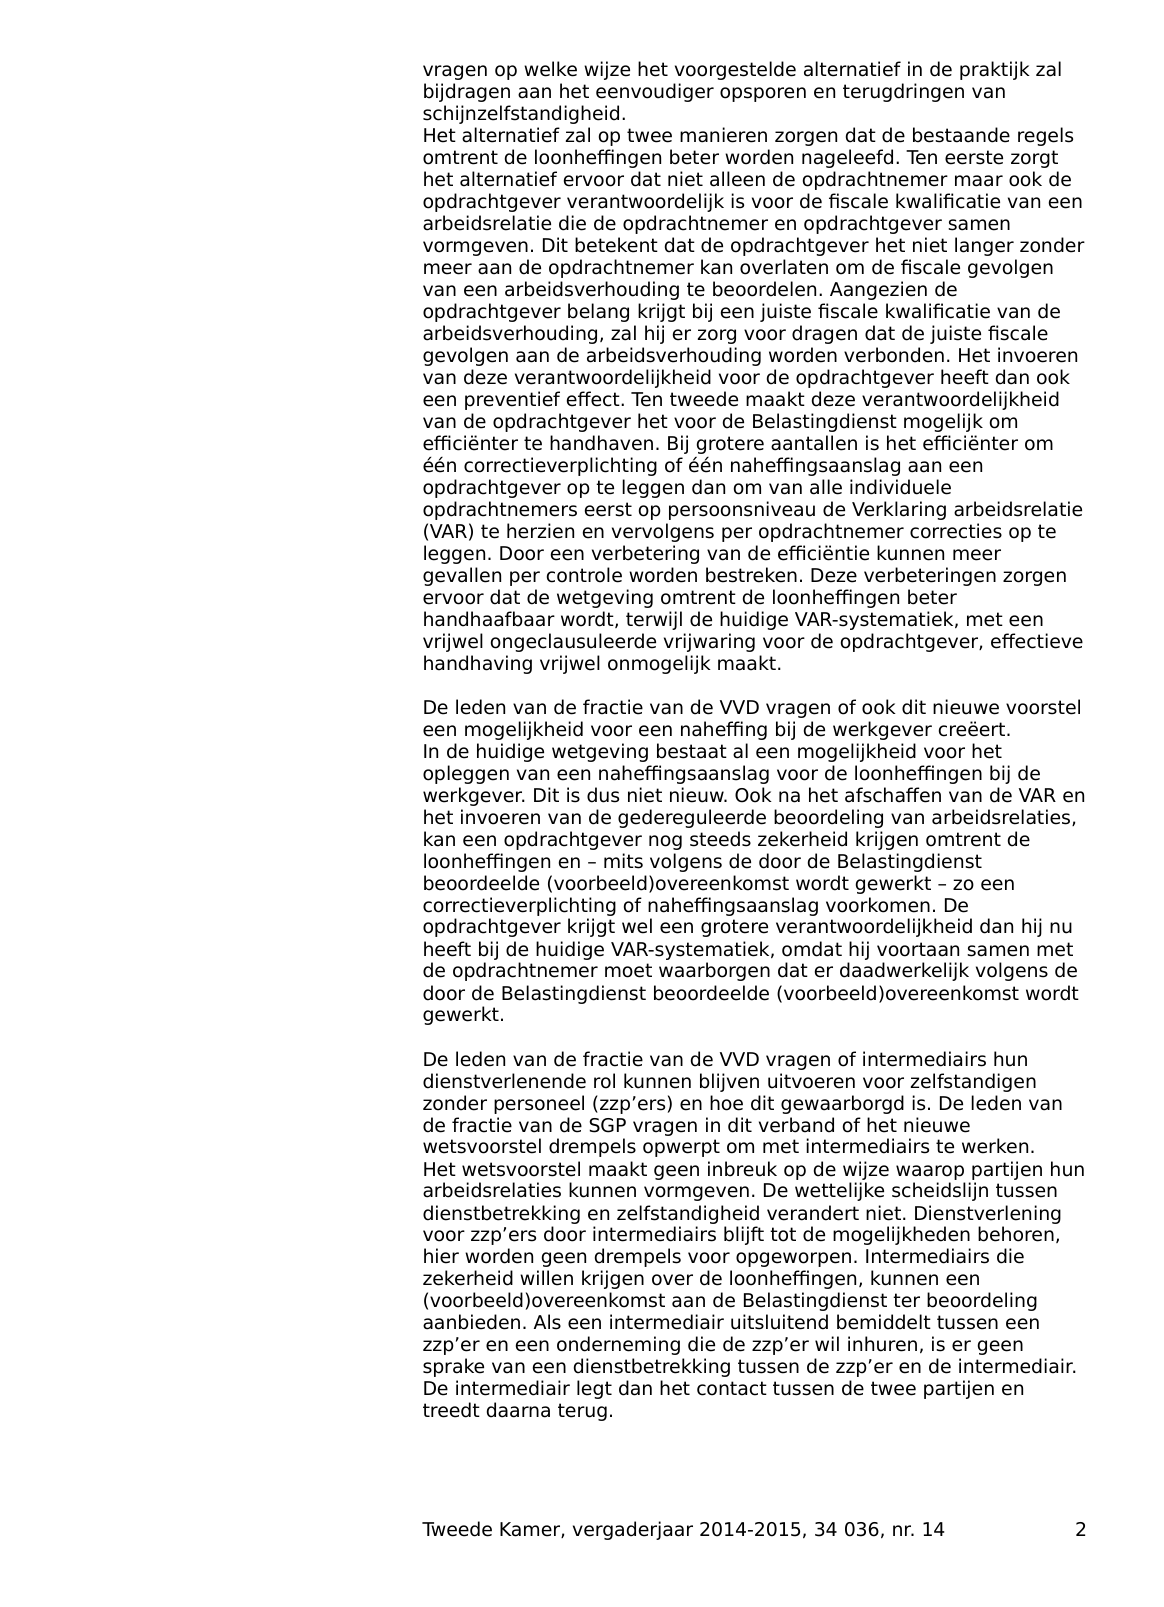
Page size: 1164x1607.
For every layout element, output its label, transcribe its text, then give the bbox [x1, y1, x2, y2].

text vragen op welke wijze het voorgestelde alternatief in de praktijk zal bijdragen aan het eenvoudiger opsporen en terugdringen van schijnzelfstandigheid. [422, 59, 1087, 125]
text In de huidige wetgeving bestaat al een mogelijkheid voor het opleggen van een naheffingsaanslag voor de loonheffingen bij de werkgever. Dit is dus niet nieuw. Ook na het afschaffen van de VAR en het invoeren van de gedereguleerde beoordeling van arbeidsrelaties, kan een opdrachtgever nog steeds zekerheid krijgen omtrent de loonheffingen en – mits volgens de door de Belastingdienst beoordeelde (voorbeeld)overeenkomst wordt gewerkt – zo een correctieverplichting of naheffingsaanslag voorkomen. De opdrachtgever krijgt wel een grotere verantwoordelijkheid dan hij nu heeft bij de huidige VAR-systematiek, omdat hij voortaan samen met de opdrachtnemer moet waarborgen dat er daadwerkelijk volgens de door de Belastingdienst beoordeelde (voorbeeld)overeenkomst wordt gewerkt. [422, 741, 1087, 1026]
text Het wetsvoorstel maakt geen inbreuk op de wijze waarop partijen hun arbeidsrelaties kunnen vormgeven. De wettelijke scheidslijn tussen dienstbetrekking en zelfstandigheid verandert niet. Dienstverlening voor zzp’ers door intermediairs blijft tot de mogelijkheden behoren, hier worden geen drempels voor opgeworpen. Intermediairs die zekerheid willen krijgen over de loonheffingen, kunnen een (voorbeeld)overeenkomst aan de Belastingdienst ter beoordeling aanbieden. Als een intermediair uitsluitend bemiddelt tussen een zzp’er en een onderneming die de zzp’er wil inhuren, is er geen sprake van een dienstbetrekking tussen de zzp’er en de intermediair. De intermediair legt dan het contact tussen de twee partijen en treedt daarna terug. [422, 1158, 1087, 1422]
text De leden van de fractie van de VVD vragen of ook dit nieuwe voorstel een mogelijkheid voor een naheffing bij de werkgever creëert. [422, 697, 1087, 741]
text De leden van de fractie van de VVD vragen of intermediairs hun dienstverlenende rol kunnen blijven uitvoeren voor zelfstandigen zonder personeel (zzp’ers) en hoe dit gewaarborgd is. De leden van de fractie van de SGP vragen in dit verband of het nieuwe wetsvoorstel drempels opwerpt om met intermediairs te werken. [422, 1048, 1087, 1158]
text Het alternatief zal op twee manieren zorgen dat de bestaande regels omtrent de loonheffingen beter worden nageleefd. Ten eerste zorgt het alternatief ervoor dat niet alleen de opdrachtnemer maar ook de opdrachtgever verantwoordelijk is voor de fiscale kwalificatie van een arbeidsrelatie die de opdrachtnemer en opdrachtgever samen vormgeven. Dit betekent dat de opdrachtgever het niet langer zonder meer aan de opdrachtnemer kan overlaten om de fiscale gevolgen van een arbeidsverhouding te beoordelen. Aangezien de opdrachtgever belang krijgt bij een juiste fiscale kwalificatie van de arbeidsverhouding, zal hij er zorg voor dragen dat de juiste fiscale gevolgen aan de arbeidsverhouding worden verbonden. Het invoeren van deze verantwoordelijkheid voor de opdrachtgever heeft dan ook een preventief effect. Ten tweede maakt deze verantwoordelijkheid van de opdrachtgever het voor de Belastingdienst mogelijk om efficiënter te handhaven. Bij grotere aantallen is het efficiënter om één correctieverplichting of één naheffingsaanslag aan een opdrachtgever op te leggen dan om van alle individuele opdrachtnemers eerst op persoonsniveau de Verklaring arbeidsrelatie (VAR) te herzien en vervolgens per opdrachtnemer correcties op te leggen. Door een verbetering van de efficiëntie kunnen meer gevallen per controle worden bestreken. Deze verbeteringen zorgen ervoor dat de wetgeving omtrent de loonheffingen beter handhaafbaar wordt, terwijl de huidige VAR-systematiek, met een vrijwel ongeclausuleerde vrijwaring voor de opdrachtgever, effectieve handhaving vrijwel onmogelijk maakt. [422, 125, 1087, 674]
